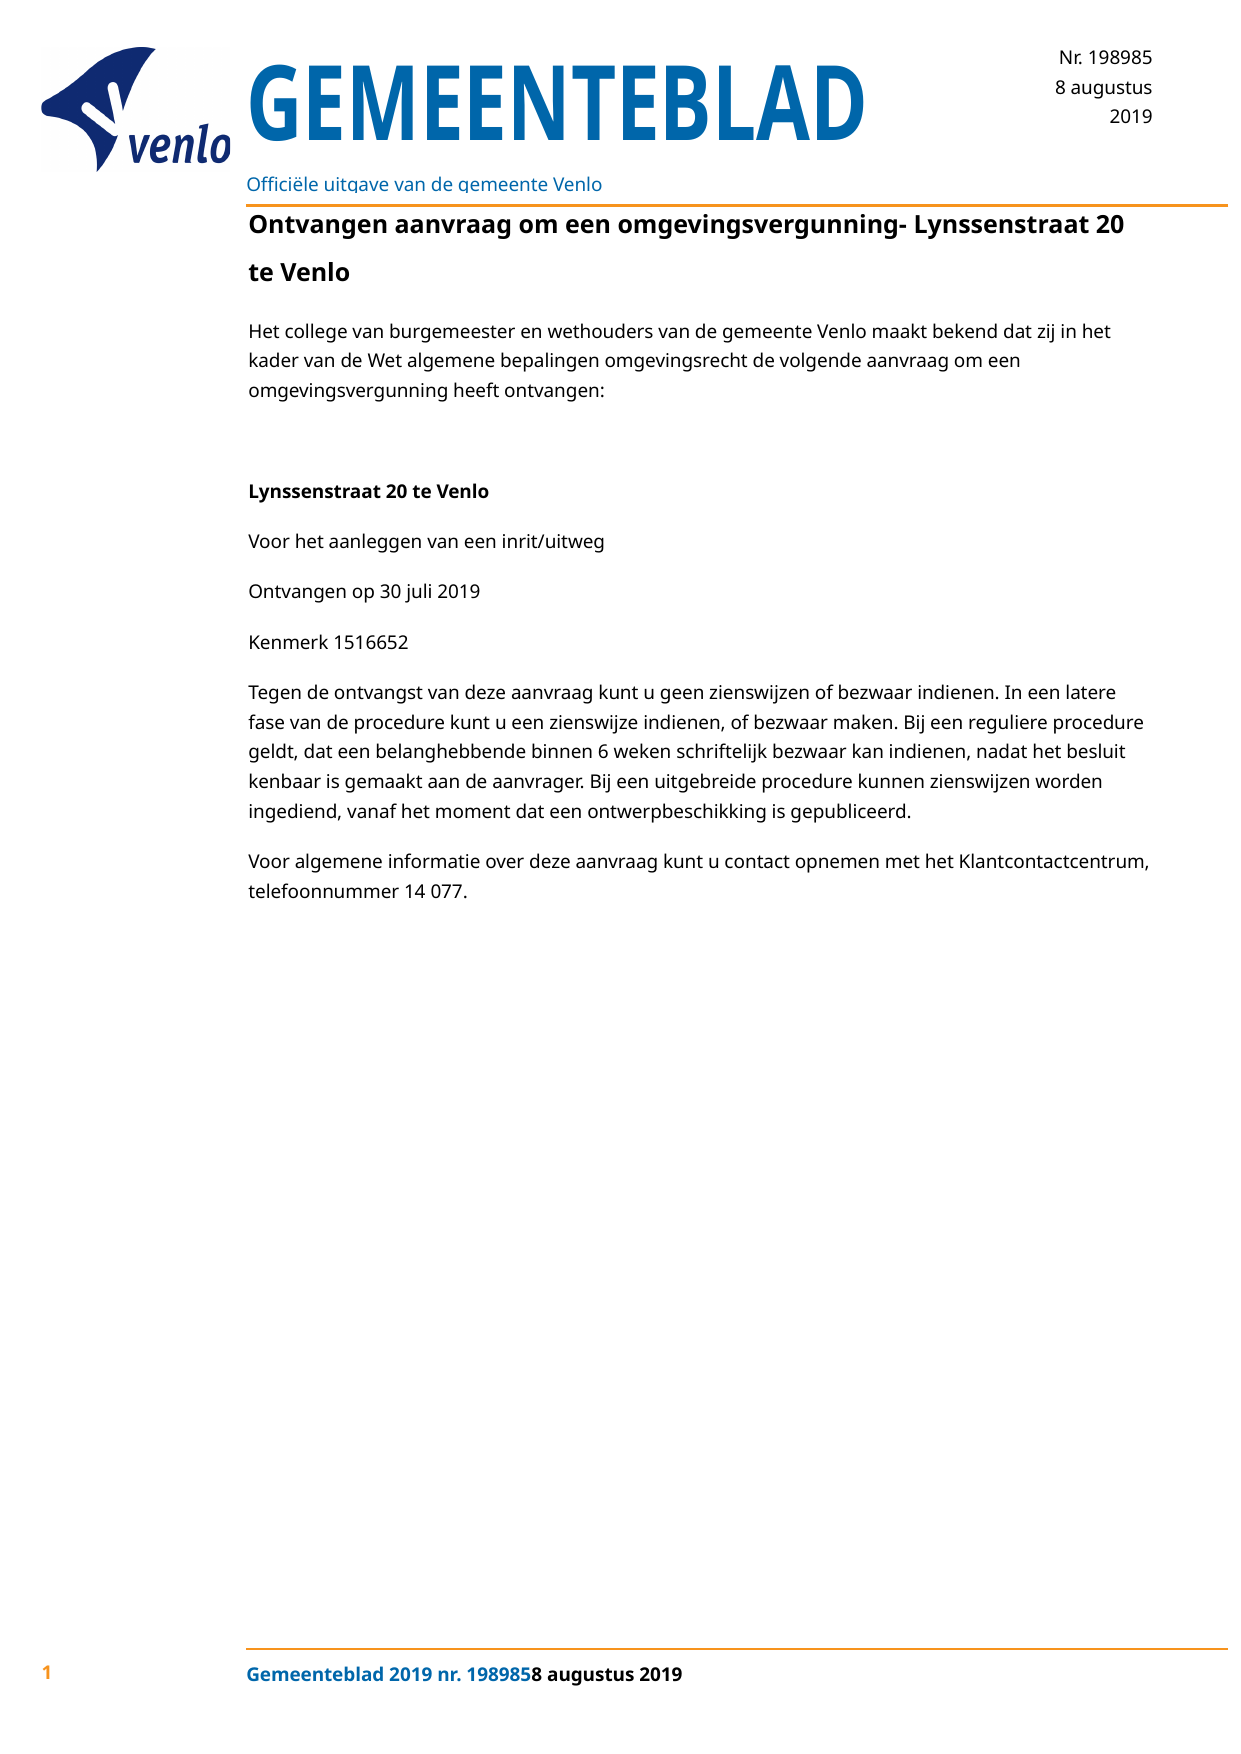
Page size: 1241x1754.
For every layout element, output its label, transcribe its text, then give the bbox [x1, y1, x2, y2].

text Het college van burgemeester en wethouders van de gemeente Venlo maakt bekend dat zij in het kader van de Wet algemene bepalingen omgevingsrecht de volgende aanvraag om een omgevingsvergunning heeft ontvangen: [248, 318, 1152, 403]
text Tegen de ontvangst van deze aanvraag kunt u geen zienswijzen of bezwaar indienen. In een latere fase van de procedure kunt u een zienswijze indienen, of bezwaar maken. Bij een reguliere procedure geldt, dat een belanghebbende binnen 6 weken schriftelijk bezwaar kan indienen, nadat het besluit kenbaar is gemaakt aan de aanvrager. Bij een uitgebreide procedure kunnen zienswijzen worden ingediend, vanaf het moment dat een ontwerpbeschikking is gepubliceerd. [248, 679, 1152, 824]
text Ontvangen op 30 juli 2019 [248, 579, 1152, 604]
text Voor algemene informatie over deze aanvraag kunt u contact opnemen met het Klantcontactcentrum, telefoonnummer 14 077. [248, 848, 1152, 904]
text Kenmerk 1516652 [248, 629, 1152, 655]
text Voor het aanleggen van een inrit/uitweg [248, 528, 1152, 554]
text Lynssenstraat 20 te Venlo [248, 478, 1152, 504]
picture [41, 47, 231, 172]
text Ontvangen aanvraag om een omgevingsvergunning- Lynssenstraat 20 te Venlo [248, 207, 1152, 288]
